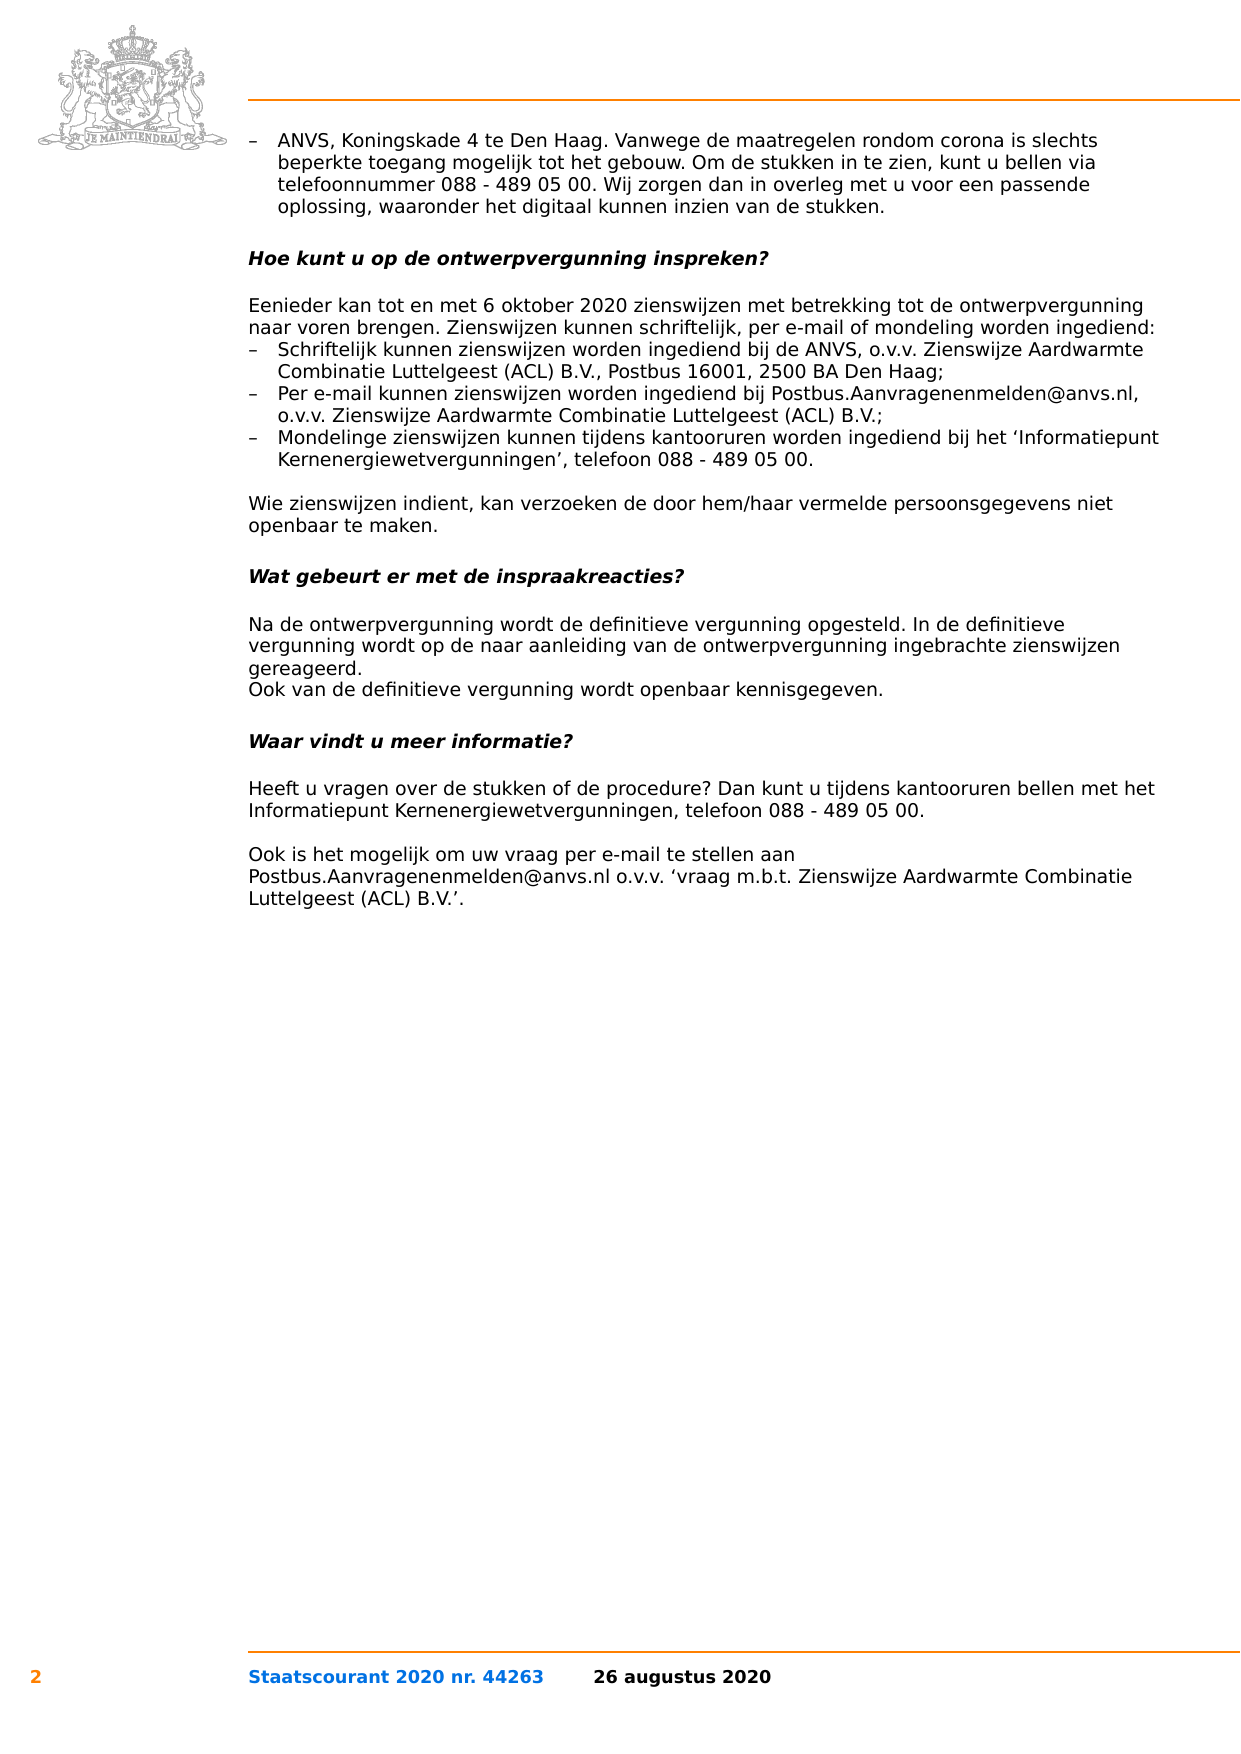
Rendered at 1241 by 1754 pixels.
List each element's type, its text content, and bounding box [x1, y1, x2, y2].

text Wie zienswijzen indient, kan verzoeken de door hem/haar vermelde persoonsgegevens niet openbaar te maken. [248, 492, 1163, 536]
text Ook van de definitieve vergunning wordt openbaar kennisgegeven. [248, 679, 1163, 701]
text Eenieder kan tot en met 6 oktober 2020 zienswijzen met betrekking tot de ontwerpvergunning naar voren brengen. Zienswijzen kunnen schriftelijk, per e-mail of mondeling worden ingediend: [248, 295, 1163, 339]
text – Schriftelijk kunnen zienswijzen worden ingediend bij de ANVS, o.v.v. Zienswijze Aardwarmte Combinatie Luttelgeest (ACL) B.V., Postbus 16001, 2500 BA Den Haag; [248, 339, 1163, 383]
subtitle Waar vindt u meer informatie? [248, 731, 1163, 753]
text – Mondelinge zienswijzen kunnen tijdens kantooruren worden ingediend bij het ‘Informatiepunt Kernenergiewetvergunningen’, telefoon 088 - 489 05 00. [248, 427, 1163, 471]
subtitle Hoe kunt u op de ontwerpvergunning inspreken? [248, 248, 1163, 270]
picture [38, 25, 227, 150]
text Na de ontwerpvergunning wordt de definitieve vergunning opgesteld. In de definitieve vergunning wordt op de naar aanleiding van de ontwerpvergunning ingebrachte zienswijzen gereageerd. [248, 613, 1163, 679]
text Ook is het mogelijk om uw vraag per e-mail te stellen aan Postbus.Aanvragenenmelden@anvs.nl o.v.v. ‘vraag m.b.t. Zienswijze Aardwarmte Combinatie Luttelgeest (ACL) B.V.’. [248, 844, 1163, 910]
text Heeft u vragen over de stukken of de procedure? Dan kunt u tijdens kantooruren bellen met het Informatiepunt Kernenergiewetvergunningen, telefoon 088 - 489 05 00. [248, 778, 1163, 822]
subtitle Wat gebeurt er met de inspraakreacties? [248, 566, 1163, 588]
text – ANVS, Koningskade 4 te Den Haag. Vanwege de maatregelen rondom corona is slechts beperkte toegang mogelijk tot het gebouw. Om de stukken in te zien, kunt u bellen via telefoonnummer 088 - 489 05 00. Wij zorgen dan in overleg met u voor een passende oplossing, waaronder het digitaal kunnen inzien van de stukken. [248, 130, 1163, 218]
text – Per e-mail kunnen zienswijzen worden ingediend bij Postbus.Aanvragenenmelden@anvs.nl, o.v.v. Zienswijze Aardwarmte Combinatie Luttelgeest (ACL) B.V.; [248, 383, 1163, 427]
